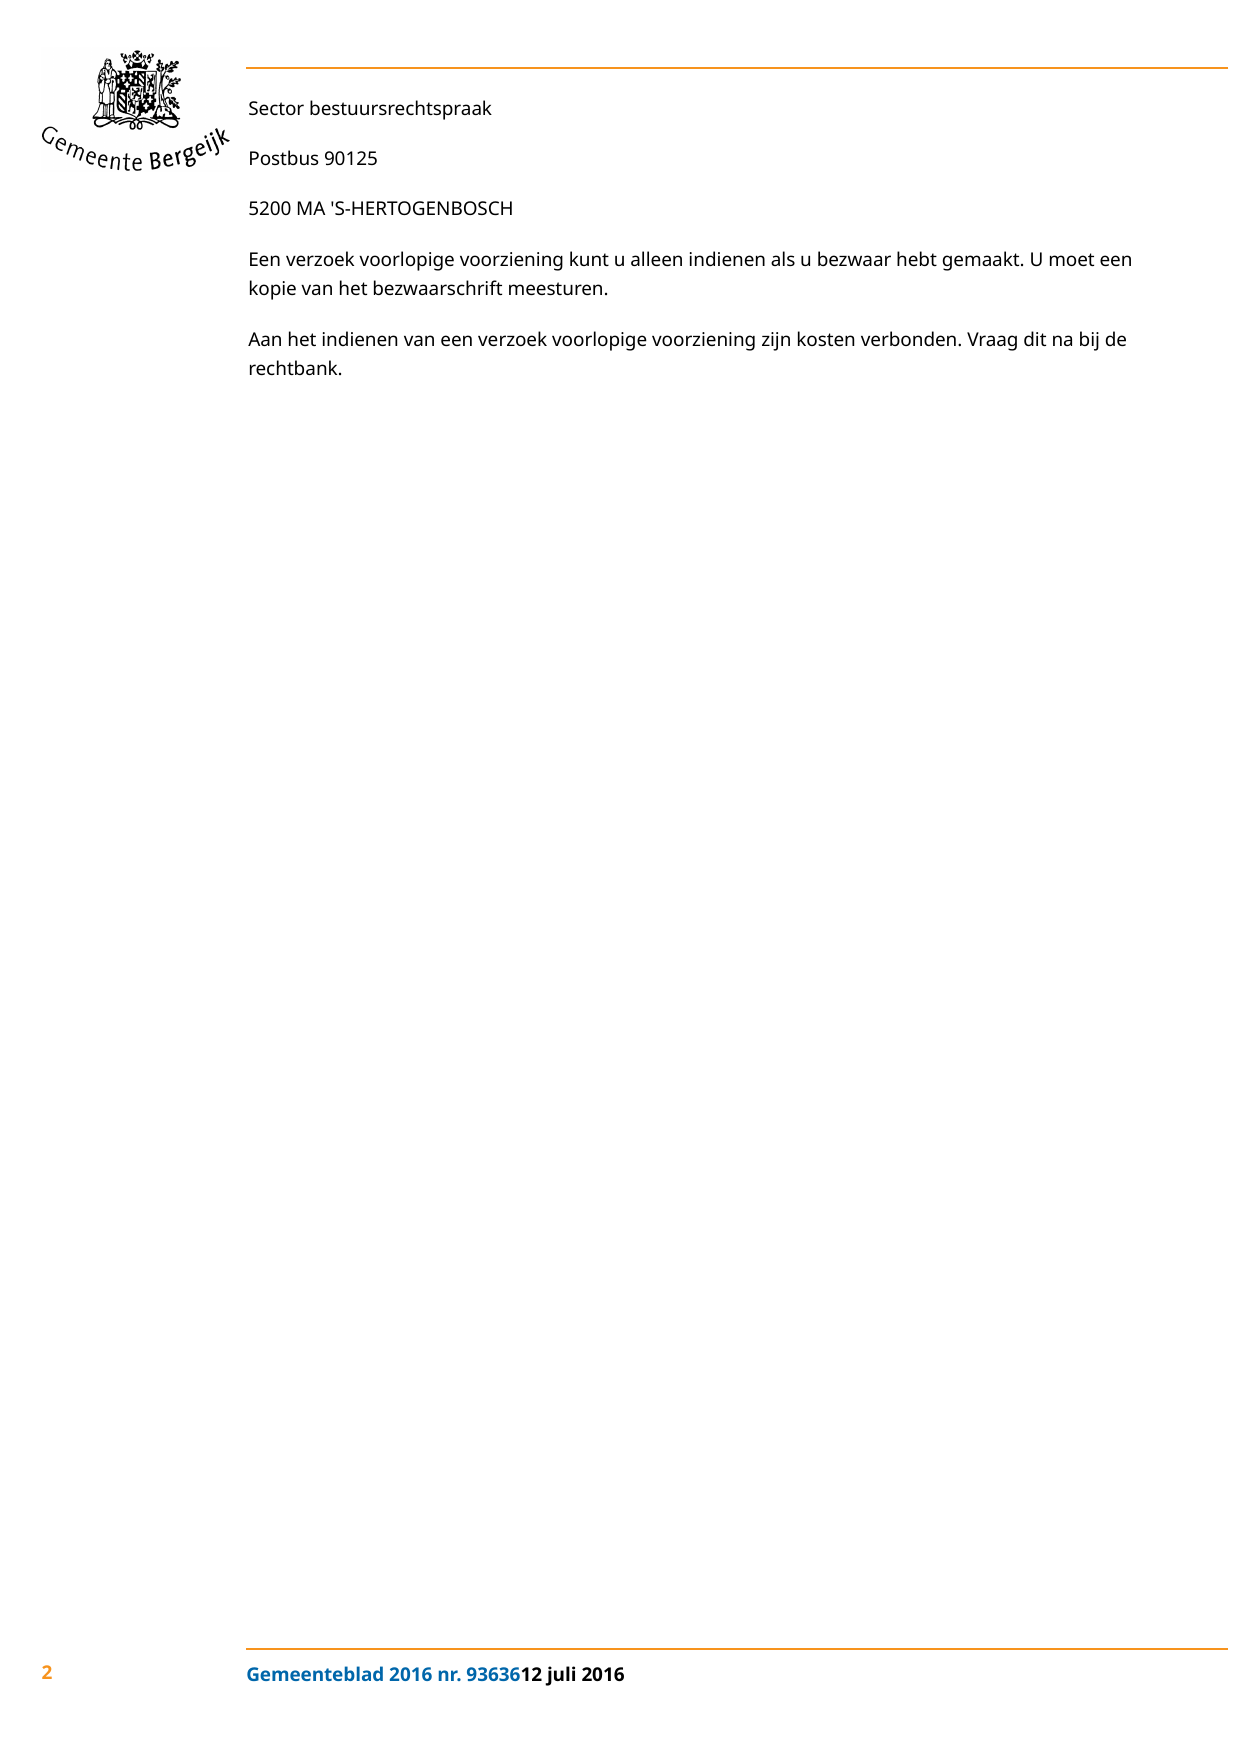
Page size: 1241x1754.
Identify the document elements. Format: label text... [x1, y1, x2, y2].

text 5200 MA 'S-HERTOGENBOSCH [248, 196, 1152, 221]
text Sector bestuursrechtspraak [248, 95, 1152, 121]
picture [41, 47, 231, 172]
text Een verzoek voorlopige voorziening kunt u alleen indienen als u bezwaar hebt gemaakt. U moet een kopie van het bezwaarschrift meesturen. [248, 246, 1152, 301]
text Postbus 90125 [248, 145, 1152, 171]
text Aan het indienen van een verzoek voorlopige voorziening zijn kosten verbonden. Vraag dit na bij de rechtbank. [248, 326, 1152, 381]
